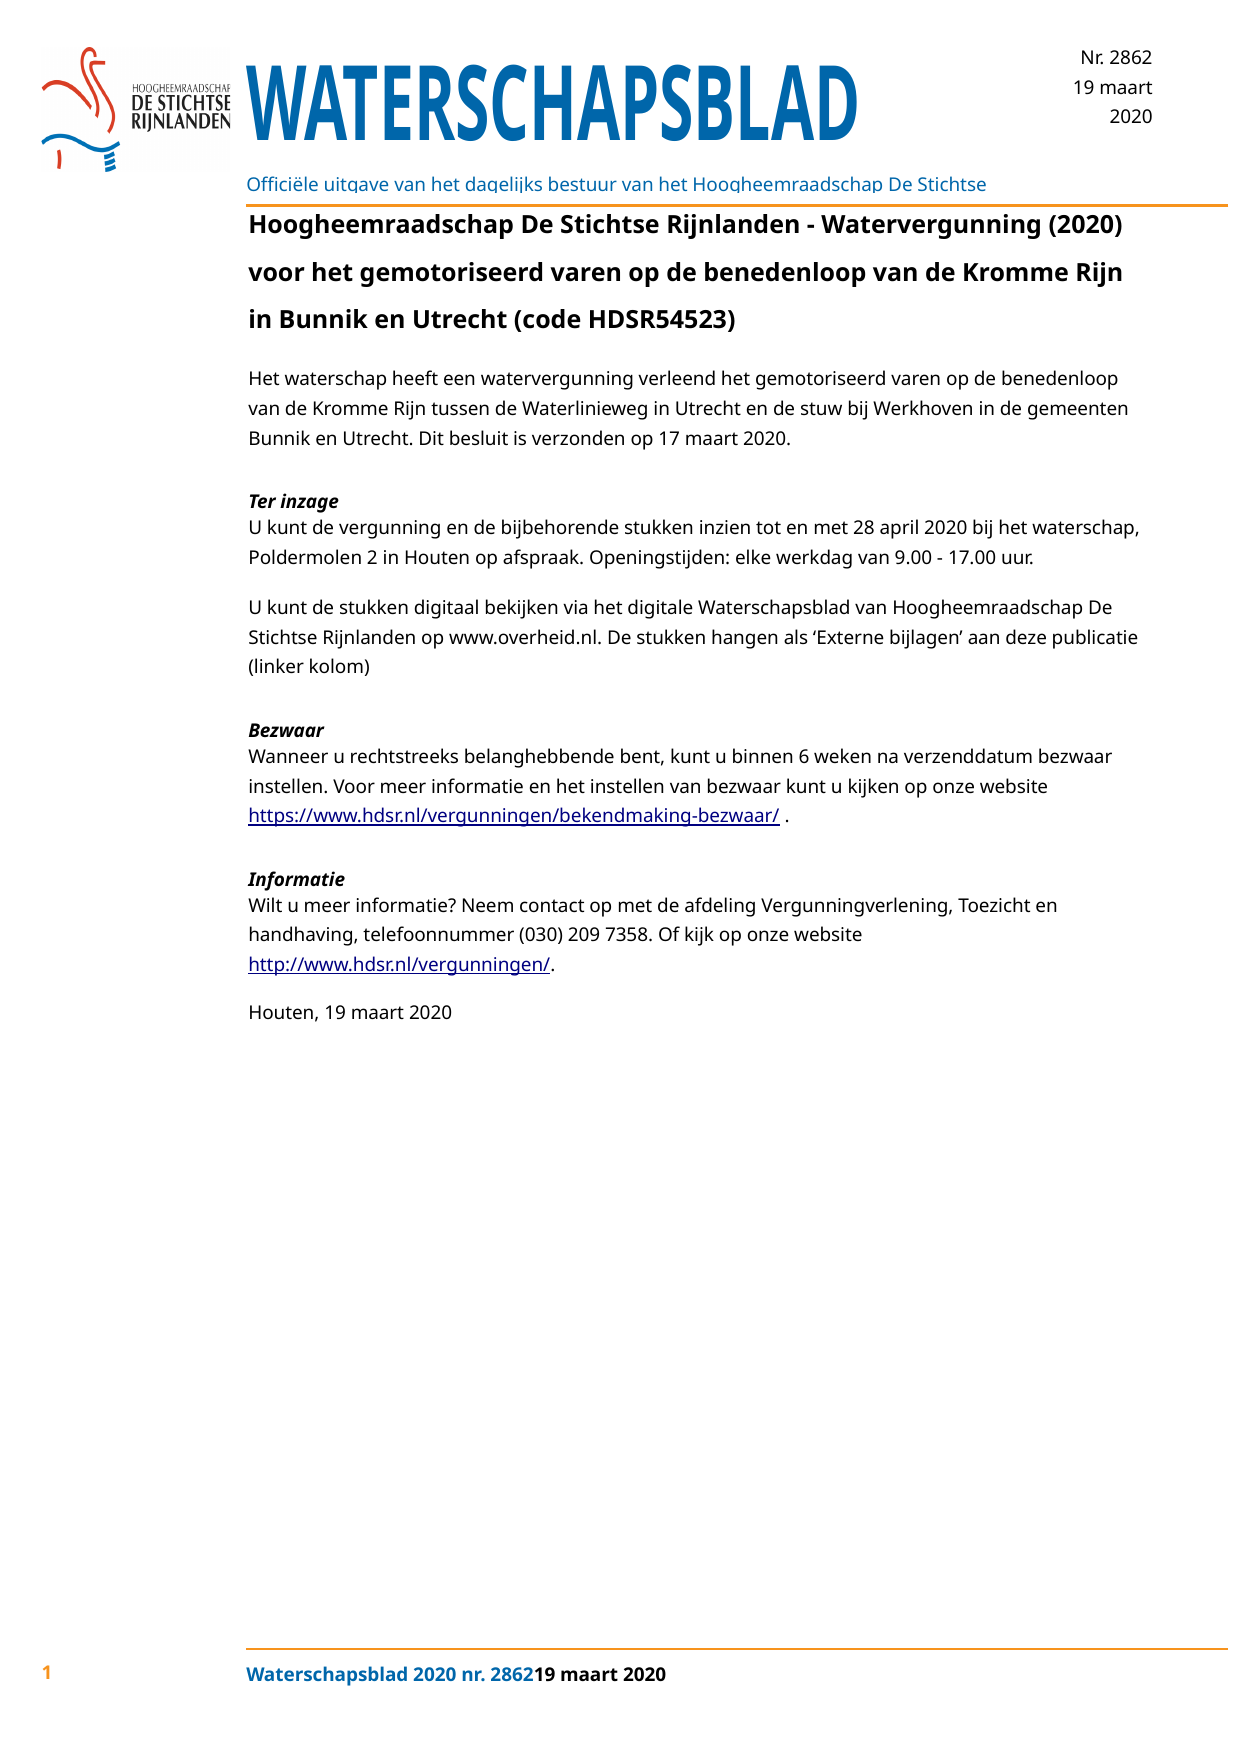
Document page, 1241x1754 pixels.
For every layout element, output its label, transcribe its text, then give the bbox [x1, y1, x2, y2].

text Het waterschap heeft een watervergunning verleend het gemotoriseerd varen op de benedenloop van de Kromme Rijn tussen de Waterlinieweg in Utrecht en de stuw bij Werkhoven in de gemeenten Bunnik en Utrecht. Dit besluit is verzonden op 17 maart 2020. [248, 366, 1152, 450]
text Wilt u meer informatie? Neem contact op met de afdeling Vergunningverlening, Toezicht en handhaving, telefoonnummer (030) 209 7358. Of kijk op onze website http://www.hdsr.nl/vergunningen/. [248, 892, 1152, 977]
text Ter inzage [248, 489, 1152, 514]
text U kunt de vergunning en de bijbehorende stukken inzien tot en met 28 april 2020 bij het waterschap, Poldermolen 2 in Houten op afspraak. Openingstijden: elke werkdag van 9.00 - 17.00 uur. [248, 514, 1152, 570]
text U kunt de stukken digitaal bekijken via het digitale Waterschapsblad van Hoogheemraadschap De Stichtse Rijnlanden op www.overheid.nl. De stukken hangen als ‘Externe bijlagen’ aan deze publicatie (linker kolom) [248, 594, 1152, 679]
picture [41, 47, 231, 172]
text Informatie [248, 866, 1152, 892]
text Houten, 19 maart 2020 [248, 999, 1152, 1025]
text Wanneer u rechtstreeks belanghebbende bent, kunt u binnen 6 weken na verzenddatum bezwaar instellen. Voor meer informatie en het instellen van bezwaar kunt u kijken op onze website https://www.hdsr.nl/vergunningen/bekendmaking-bezwaar/ . [248, 743, 1152, 828]
text Bezwaar [248, 717, 1152, 743]
text Hoogheemraadschap De Stichtse Rijnlanden - Watervergunning (2020) voor het gemotoriseerd varen op de benedenloop van de Kromme Rijn in Bunnik en Utrecht (code HDSR54523) [248, 207, 1152, 336]
